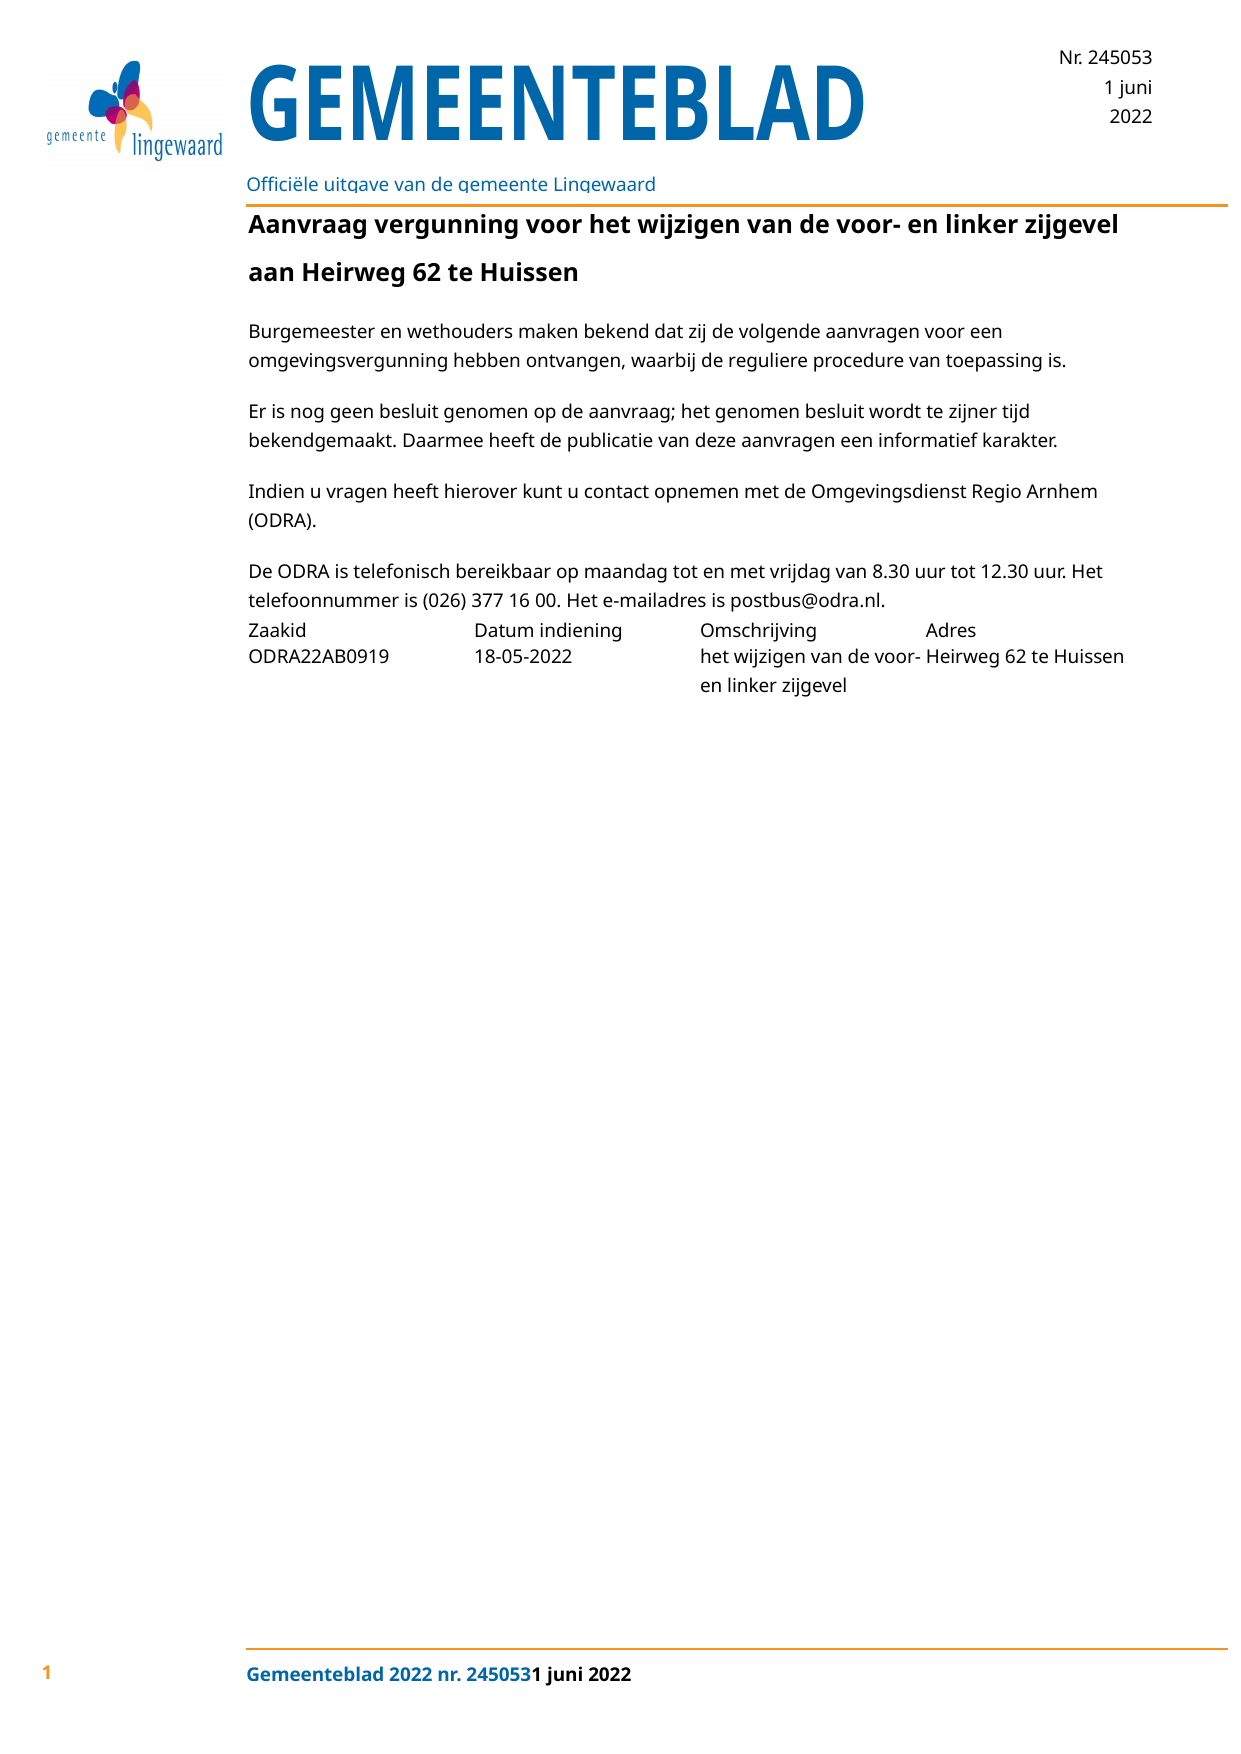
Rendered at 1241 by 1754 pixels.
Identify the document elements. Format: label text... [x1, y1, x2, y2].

table_header Datum indiening [474, 617, 700, 643]
table_cell het wijzigen van de voor- en linker zijgevel [700, 643, 926, 698]
table_cell ODRA22AB0919 [248, 643, 474, 698]
text Er is nog geen besluit genomen op de aanvraag; het genomen besluit wordt te zijner tijd bekendgemaakt. Daarmee heeft de publicatie van deze aanvragen een informatief karakter. [248, 398, 1152, 453]
table_cell 18-05-2022 [474, 643, 700, 698]
table_header Adres [926, 617, 1152, 643]
text Indien u vragen heeft hierover kunt u contact opnemen met de Omgevingsdienst Regio Arnhem (ODRA). [248, 478, 1152, 533]
text Aanvraag vergunning voor het wijzigen van de voor- en linker zijgevel aan Heirweg 62 te Huissen [248, 207, 1152, 288]
picture [41, 47, 231, 172]
text De ODRA is telefonisch bereikbaar op maandag tot en met vrijdag van 8.30 uur tot 12.30 uur. Het telefoonnummer is (026) 377 16 00. Het e-mailadres is postbus@odra.nl. [248, 558, 1152, 613]
table_header Zaakid [248, 617, 474, 643]
table_header Omschrijving [700, 617, 926, 643]
text Burgemeester en wethouders maken bekend dat zij de volgende aanvragen voor een omgevingsvergunning hebben ontvangen, waarbij de reguliere procedure van toepassing is. [248, 318, 1152, 373]
table_cell Heirweg 62 te Huissen [926, 643, 1152, 698]
